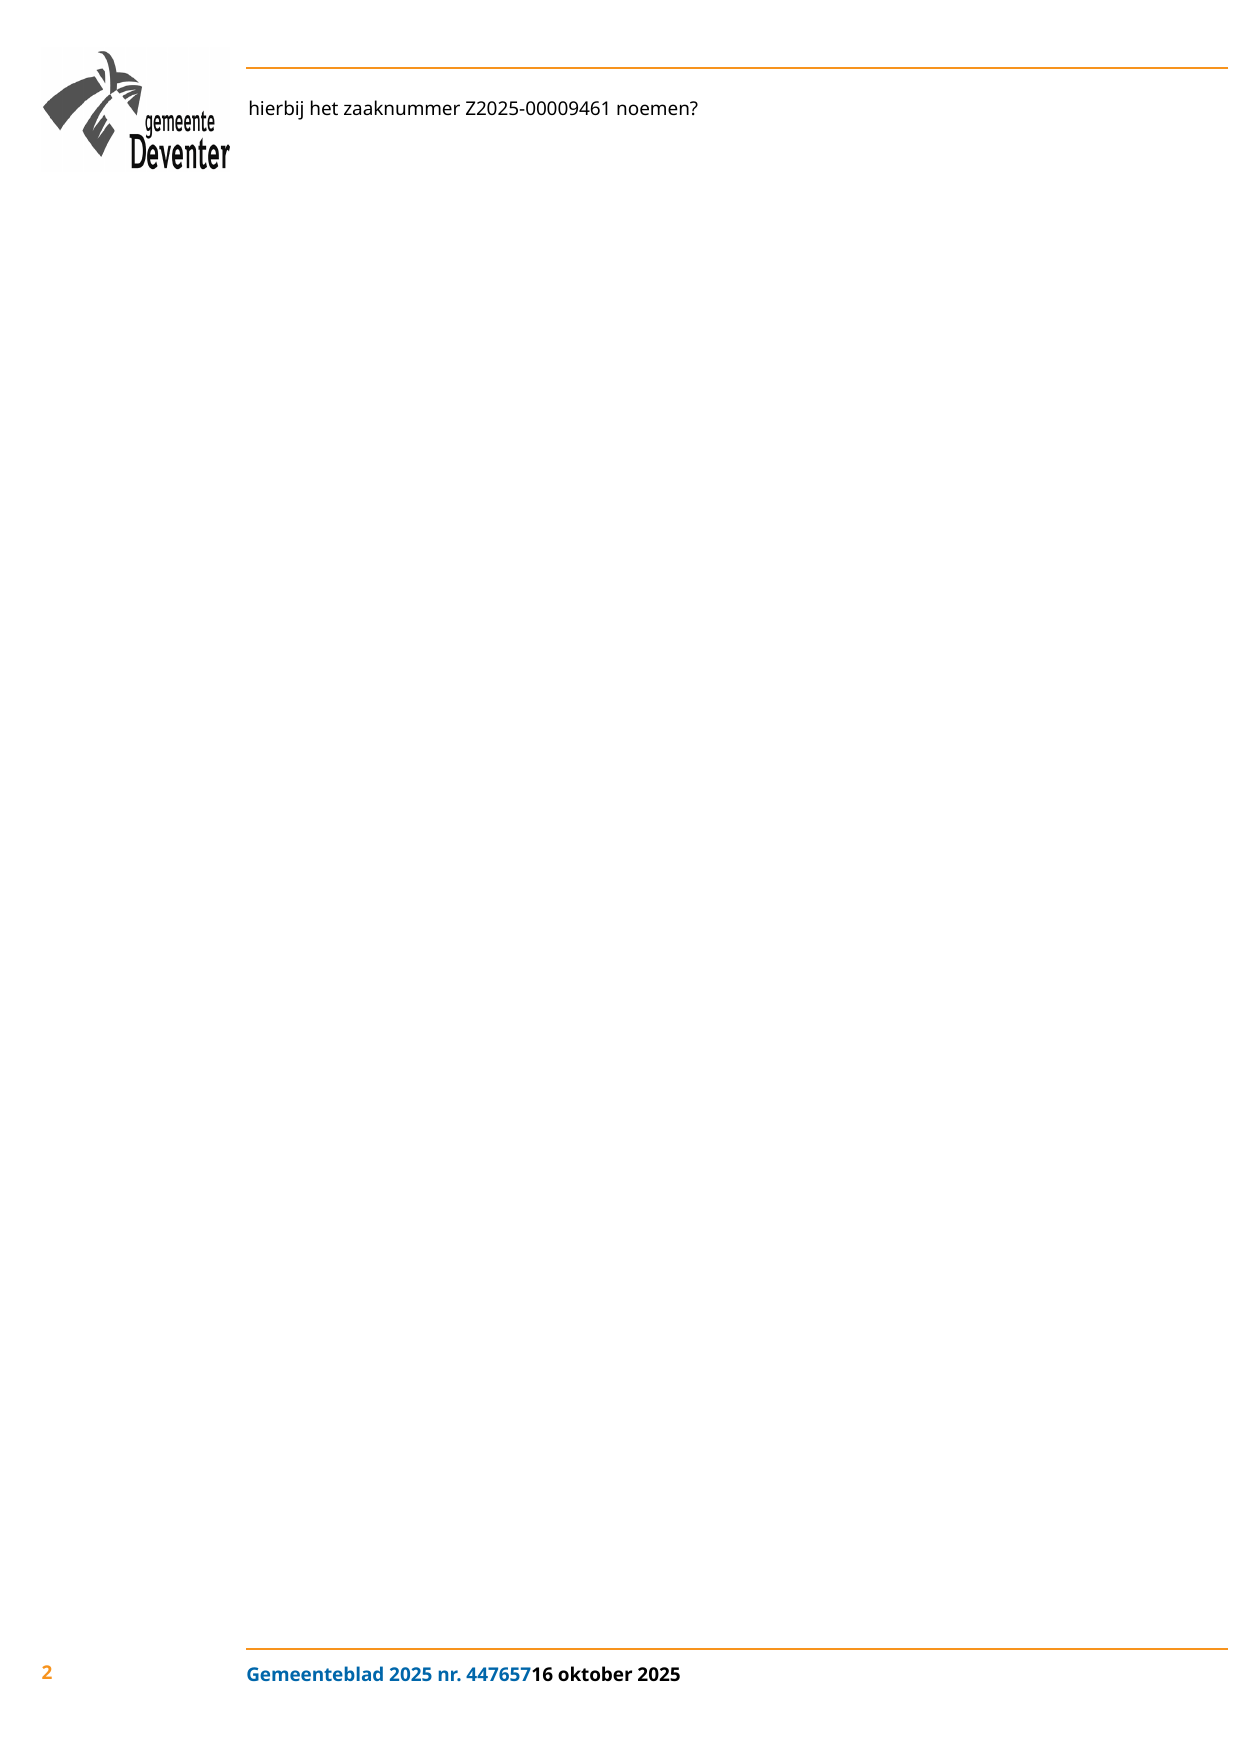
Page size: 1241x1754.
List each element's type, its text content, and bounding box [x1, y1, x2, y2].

picture [41, 47, 231, 172]
text hierbij het zaaknummer Z2025-00009461 noemen? [248, 95, 1152, 121]
